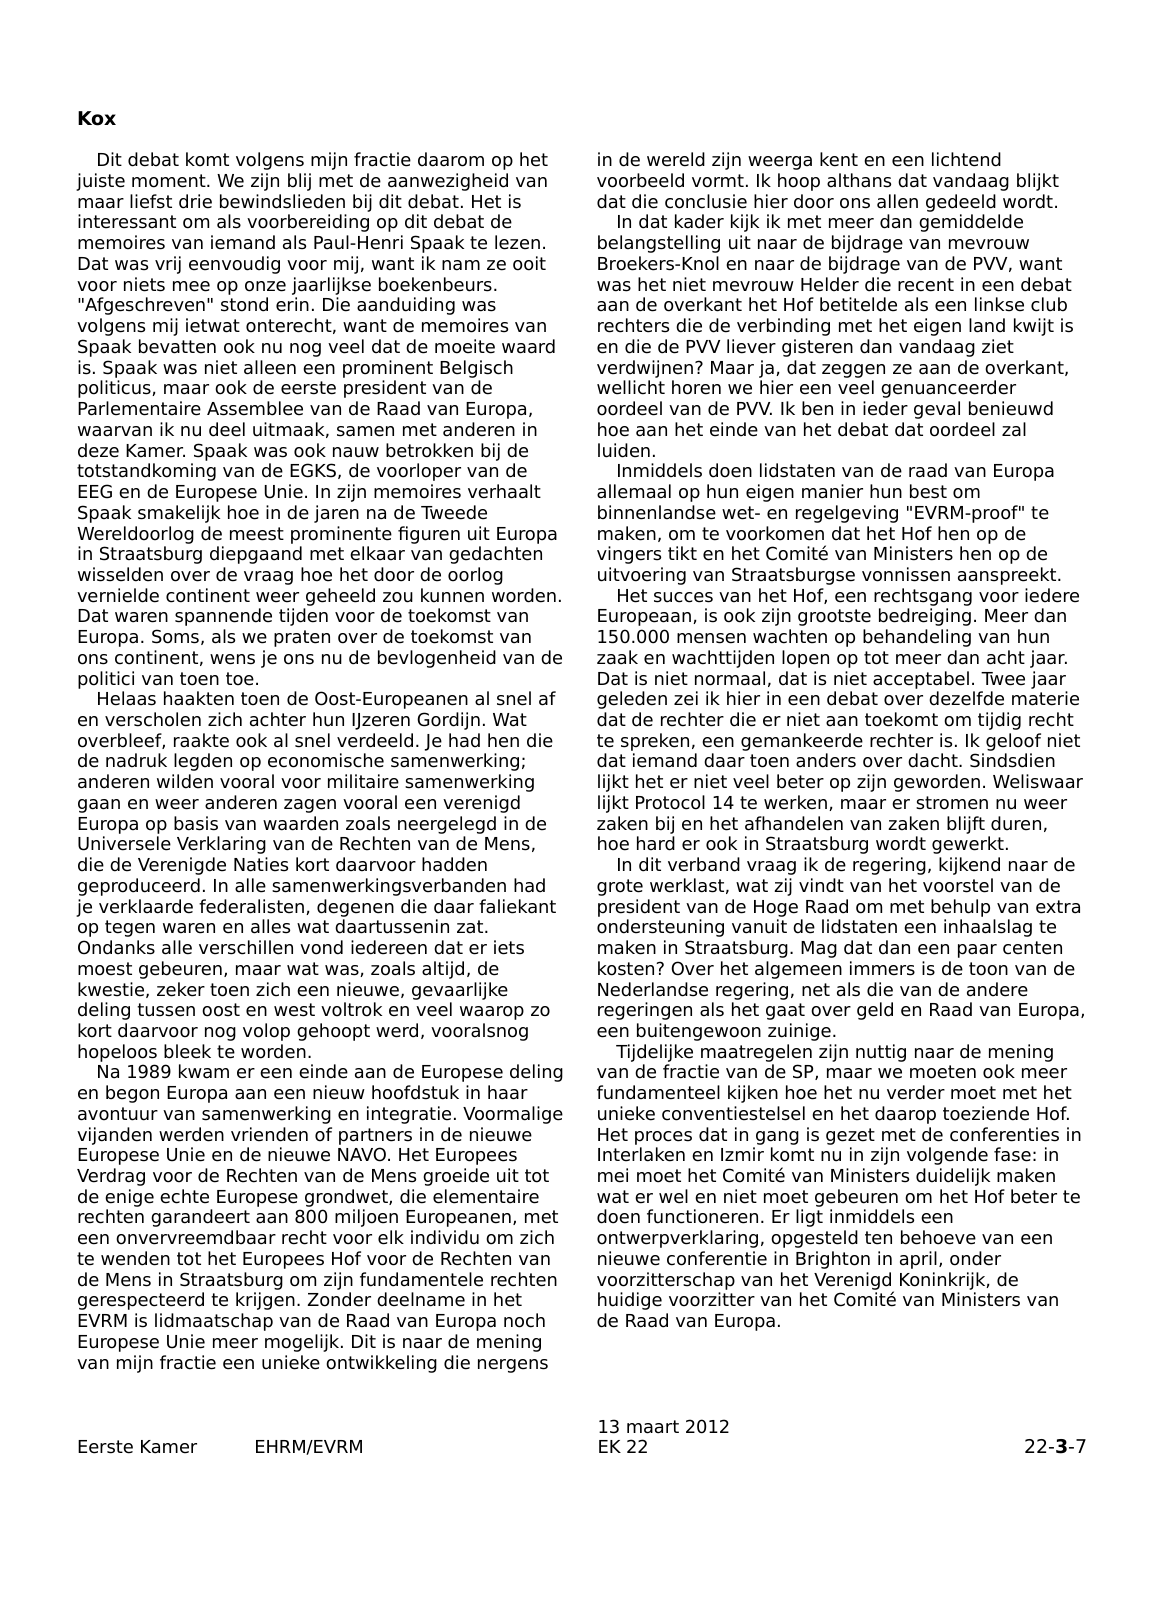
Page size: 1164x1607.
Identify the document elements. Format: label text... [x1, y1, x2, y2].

text In dat kader kijk ik met meer dan gemiddelde belangstelling uit naar de bijdrage van mevrouw Broekers-Knol en naar de bijdrage van de PVV, want was het niet mevrouw Helder die recent in een debat aan de overkant het Hof betitelde als een linkse club rechters die de verbinding met het eigen land kwijt is en die de PVV liever gisteren dan vandaag ziet verdwijnen? Maar ja, dat zeggen ze aan de overkant, wellicht horen we hier een veel genuanceerder oordeel van de PVV. Ik ben in ieder geval benieuwd hoe aan het einde van het debat dat oordeel zal luiden. [596, 212, 1087, 461]
text Na 1989 kwam er een einde aan de Europese deling en begon Europa aan een nieuw hoofdstuk in haar avontuur van samenwerking en integratie. Voormalige vijanden werden vrienden of partners in de nieuwe Europese Unie en de nieuwe NAVO. Het Europees Verdrag voor de Rechten van de Mens groeide uit tot de enige echte Europese grondwet, die elementaire rechten garandeert aan 800 miljoen Europeanen, met een onvervreemdbaar recht voor elk individu om zich te wenden tot het Europees Hof voor de Rechten van de Mens in Straatsburg om zijn fundamentele rechten gerespecteerd te krijgen. Zonder deelname in het EVRM is lidmaatschap van de Raad van Europa noch Europese Unie meer mogelijk. Dit is naar de mening van mijn fractie een unieke ontwikkeling die nergens [77, 1062, 567, 1373]
text Inmiddels doen lidstaten van de raad van Europa allemaal op hun eigen manier hun best om binnenlandse wet- en regelgeving "EVRM-proof" te maken, om te voorkomen dat het Hof hen op de vingers tikt en het Comité van Ministers hen op de uitvoering van Straatsburgse vonnissen aanspreekt. [596, 461, 1087, 586]
text Dit debat komt volgens mijn fractie daarom op het juiste moment. We zijn blij met de aanwezigheid van maar liefst drie bewindslieden bij dit debat. Het is interessant om als voorbereiding op dit debat de memoires van iemand als Paul-Henri Spaak te lezen. Dat was vrij eenvoudig voor mij, want ik nam ze ooit voor niets mee op onze jaarlijkse boekenbeurs. "Afgeschreven" stond erin. Die aanduiding was volgens mij ietwat onterecht, want de memoires van Spaak bevatten ook nu nog veel dat de moeite waard is. Spaak was niet alleen een prominent Belgisch politicus, maar ook de eerste president van de Parlementaire Assemblee van de Raad van Europa, waarvan ik nu deel uitmaak, samen met anderen in deze Kamer. Spaak was ook nauw betrokken bij de totstandkoming van de EGKS, de voorloper van de EEG en de Europese Unie. In zijn memoires verhaalt Spaak smakelijk hoe in de jaren na de Tweede Wereldoorlog de meest prominente figuren uit Europa in Straatsburg diepgaand met elkaar van gedachten wisselden over de vraag hoe het door de oorlog vernielde continent weer geheeld zou kunnen worden. Dat waren spannende tijden voor de toekomst van Europa. Soms, als we praten over de toekomst van ons continent, wens je ons nu de bevlogenheid van de politici van toen toe. [77, 150, 567, 689]
text Tijdelijke maatregelen zijn nuttig naar de mening van de fractie van de SP, maar we moeten ook meer fundamenteel kijken hoe het nu verder moet met het unieke conventiestelsel en het daarop toeziende Hof. Het proces dat in gang is gezet met de conferenties in Interlaken en Izmir komt nu in zijn volgende fase: in mei moet het Comité van Ministers duidelijk maken wat er wel en niet moet gebeuren om het Hof beter te doen functioneren. Er ligt inmiddels een ontwerpverklaring, opgesteld ten behoeve van een nieuwe conferentie in Brighton in april, onder voorzitterschap van het Verenigd Koninkrijk, de huidige voorzitter van het Comité van Ministers van de Raad van Europa. [596, 1042, 1087, 1332]
text In dit verband vraag ik de regering, kijkend naar de grote werklast, wat zij vindt van het voorstel van de president van de Hoge Raad om met behulp van extra ondersteuning vanuit de lidstaten een inhaalslag te maken in Straatsburg. Mag dat dan een paar centen kosten? Over het algemeen immers is de toon van de Nederlandse regering, net als die van de andere regeringen als het gaat over geld en Raad van Europa, een buitengewoon zuinige. [596, 855, 1087, 1042]
text Helaas haakten toen de Oost-Europeanen al snel af en verscholen zich achter hun IJzeren Gordijn. Wat overbleef, raakte ook al snel verdeeld. Je had hen die de nadruk legden op economische samenwerking; anderen wilden vooral voor militaire samenwerking gaan en weer anderen zagen vooral een verenigd Europa op basis van waarden zoals neergelegd in de Universele Verklaring van de Rechten van de Mens, die de Verenigde Naties kort daarvoor hadden geproduceerd. In alle samenwerkingsverbanden had je verklaarde federalisten, degenen die daar faliekant op tegen waren en alles wat daartussenin zat. Ondanks alle verschillen vond iedereen dat er iets moest gebeuren, maar wat was, zoals altijd, de kwestie, zeker toen zich een nieuwe, gevaarlijke deling tussen oost en west voltrok en veel waarop zo kort daarvoor nog volop gehoopt werd, vooralsnog hopeloos bleek te worden. [77, 689, 567, 1062]
text in de wereld zijn weerga kent en een lichtend voorbeeld vormt. Ik hoop althans dat vandaag blijkt dat die conclusie hier door ons allen gedeeld wordt. [596, 150, 1087, 212]
text Het succes van het Hof, een rechtsgang voor iedere Europeaan, is ook zijn grootste bedreiging. Meer dan 150.000 mensen wachten op behandeling van hun zaak en wachttijden lopen op tot meer dan acht jaar. Dat is niet normaal, dat is niet acceptabel. Twee jaar geleden zei ik hier in een debat over dezelfde materie dat de rechter die er niet aan toekomt om tijdig recht te spreken, een gemankeerde rechter is. Ik geloof niet dat iemand daar toen anders over dacht. Sindsdien lijkt het er niet veel beter op zijn geworden. Weliswaar lijkt Protocol 14 te werken, maar er stromen nu weer zaken bij en het afhandelen van zaken blijft duren, hoe hard er ook in Straatsburg wordt gewerkt. [596, 586, 1087, 855]
